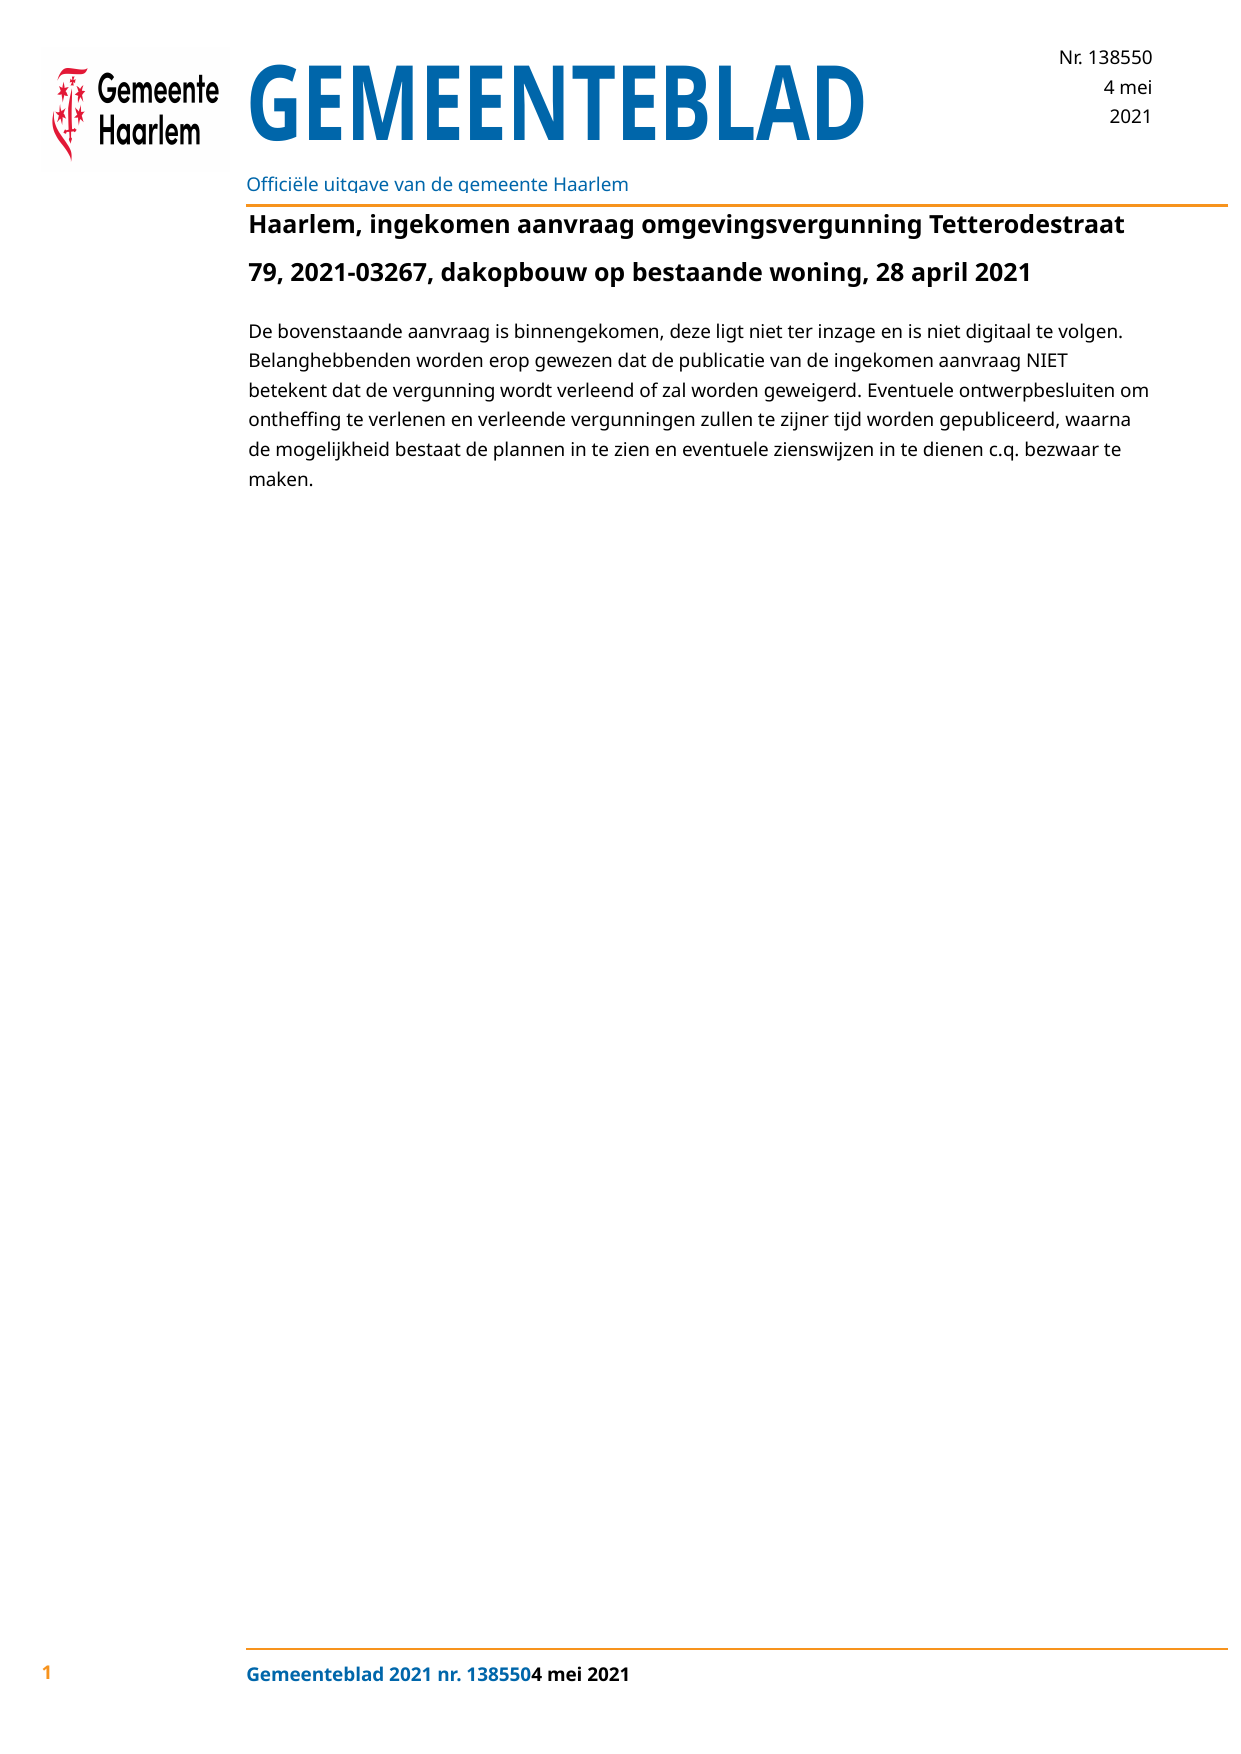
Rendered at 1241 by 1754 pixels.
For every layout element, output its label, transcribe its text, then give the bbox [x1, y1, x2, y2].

text De bovenstaande aanvraag is binnengekomen, deze ligt niet ter inzage en is niet digitaal te volgen. Belanghebbenden worden erop gewezen dat de publicatie van de ingekomen aanvraag NIET betekent dat de vergunning wordt verleend of zal worden geweigerd. Eventuele ontwerpbesluiten om ontheffing te verlenen en verleende vergunningen zullen te zijner tijd worden gepubliceerd, waarna de mogelijkheid bestaat de plannen in te zien en eventuele zienswijzen in te dienen c.q. bezwaar te maken. [248, 318, 1152, 492]
picture [41, 47, 231, 172]
text Haarlem, ingekomen aanvraag omgevingsvergunning Tetterodestraat 79, 2021-03267, dakopbouw op bestaande woning, 28 april 2021 [248, 207, 1152, 288]
